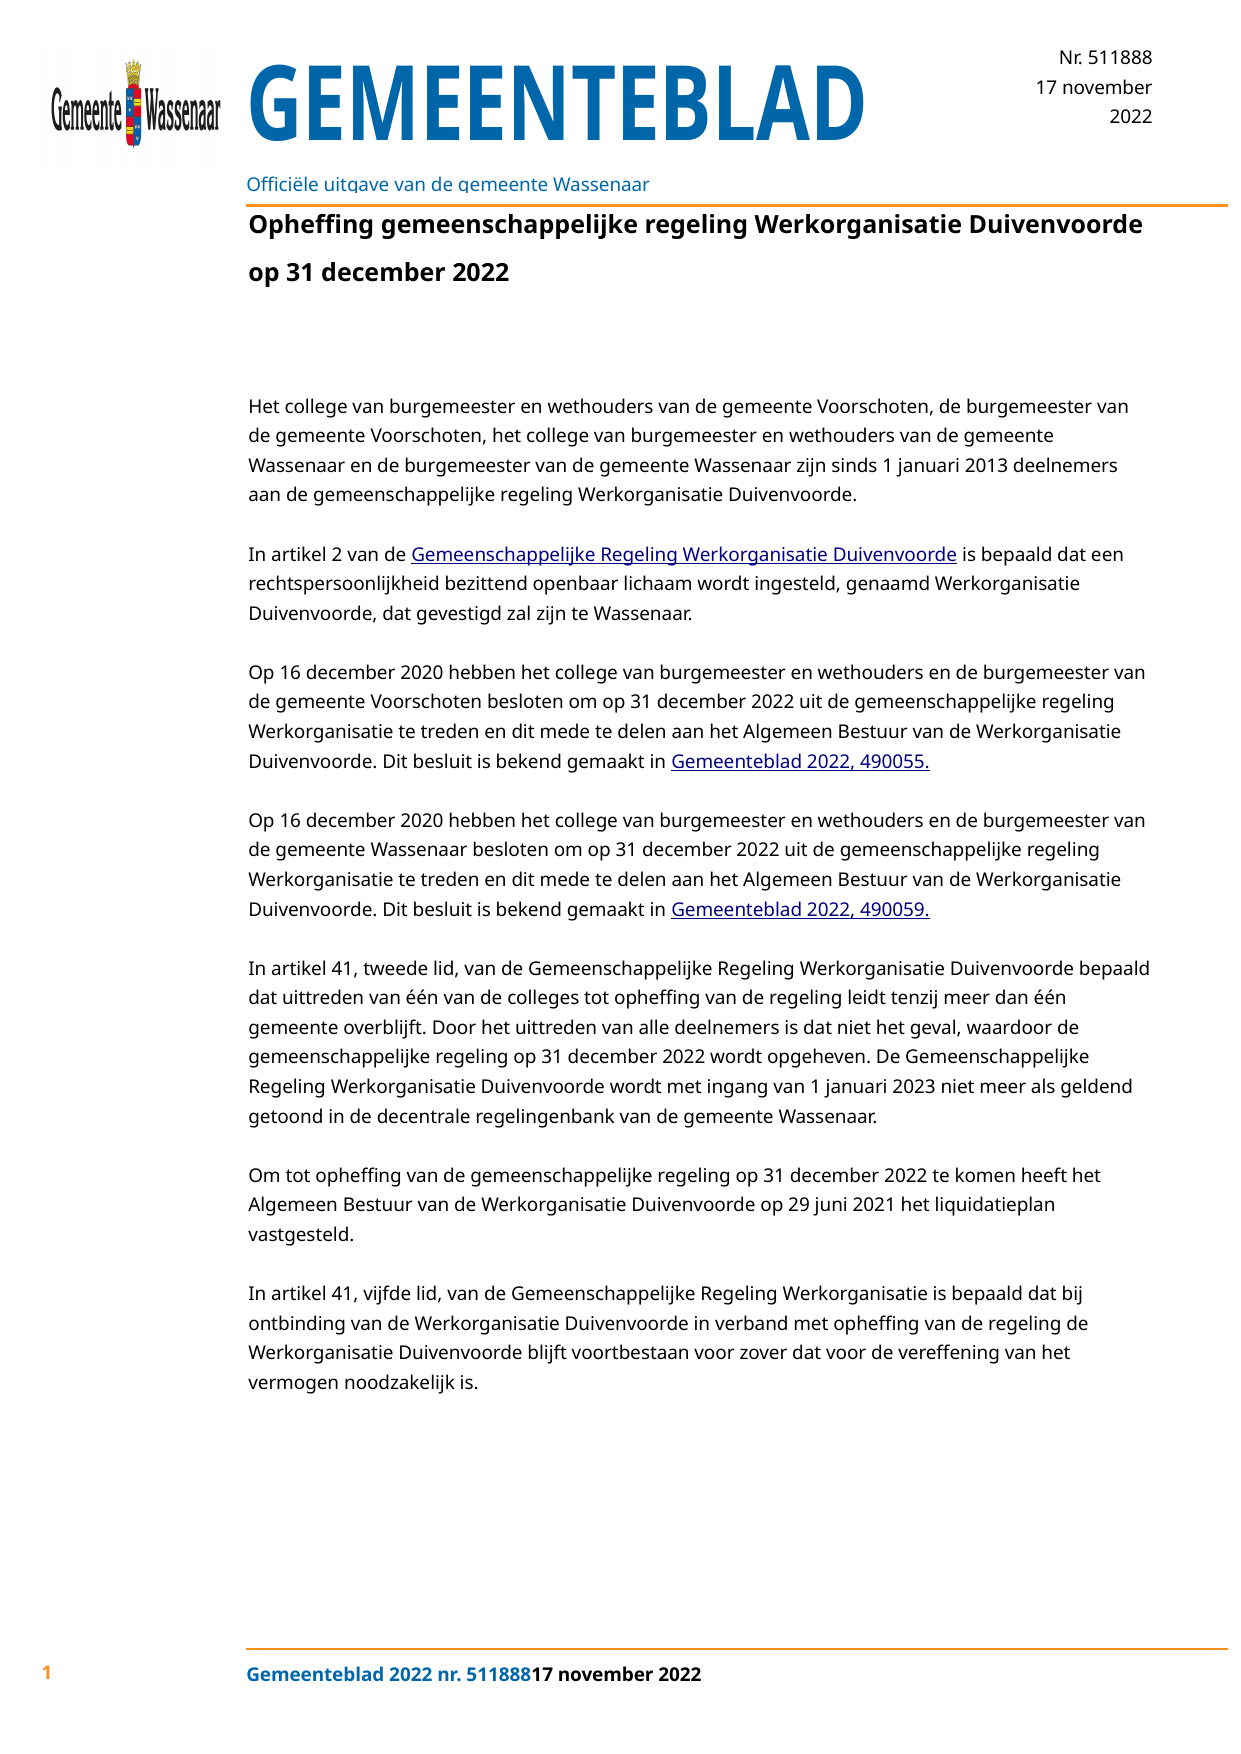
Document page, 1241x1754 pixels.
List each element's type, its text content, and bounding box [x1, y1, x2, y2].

text In artikel 41, vijfde lid, van de Gemeenschappelijke Regeling Werkorganisatie is bepaald dat bij ontbinding van de Werkorganisatie Duivenvoorde in verband met opheffing van de regeling de Werkorganisatie Duivenvoorde blijft voortbestaan voor zover dat voor de vereffening van het vermogen noodzakelijk is. [248, 1280, 1152, 1395]
text In artikel 2 van de Gemeenschappelijke Regeling Werkorganisatie Duivenvoorde is bepaald dat een rechtspersoonlijkheid bezittend openbaar lichaam wordt ingesteld, genaamd Werkorganisatie Duivenvoorde, dat gevestigd zal zijn te Wassenaar. [248, 541, 1152, 626]
text Om tot opheffing van de gemeenschappelijke regeling op 31 december 2022 te komen heeft het Algemeen Bestuur van de Werkorganisatie Duivenvoorde op 29 juni 2021 het liquidatieplan vastgesteld. [248, 1162, 1152, 1247]
picture [41, 47, 231, 172]
text Op 16 december 2020 hebben het college van burgemeester en wethouders en de burgemeester van de gemeente Wassenaar besloten om op 31 december 2022 uit de gemeenschappelijke regeling Werkorganisatie te treden en dit mede te delen aan het Algemeen Bestuur van de Werkorganisatie Duivenvoorde. Dit besluit is bekend gemaakt in Gemeenteblad 2022, 490059. [248, 807, 1152, 922]
text Het college van burgemeester en wethouders van de gemeente Voorschoten, de burgemeester van de gemeente Voorschoten, het college van burgemeester en wethouders van de gemeente Wassenaar en de burgemeester van de gemeente Wassenaar zijn sinds 1 januari 2013 deelnemers aan de gemeenschappelijke regeling Werkorganisatie Duivenvoorde. [248, 393, 1152, 507]
text In artikel 41, tweede lid, van de Gemeenschappelijke Regeling Werkorganisatie Duivenvoorde bepaald dat uittreden van één van de colleges tot opheffing van de regeling leidt tenzij meer dan één gemeente overblijft. Door het uittreden van alle deelnemers is dat niet het geval, waardoor de gemeenschappelijke regeling op 31 december 2022 wordt opgeheven. De Gemeenschappelijke Regeling Werkorganisatie Duivenvoorde wordt met ingang van 1 januari 2023 niet meer als geldend getoond in de decentrale regelingenbank van de gemeente Wassenaar. [248, 955, 1152, 1129]
text Op 16 december 2020 hebben het college van burgemeester en wethouders en de burgemeester van de gemeente Voorschoten besloten om op 31 december 2022 uit de gemeenschappelijke regeling Werkorganisatie te treden en dit mede te delen aan het Algemeen Bestuur van de Werkorganisatie Duivenvoorde. Dit besluit is bekend gemaakt in Gemeenteblad 2022, 490055. [248, 659, 1152, 774]
text Opheffing gemeenschappelijke regeling Werkorganisatie Duivenvoorde op 31 december 2022 [248, 207, 1152, 288]
